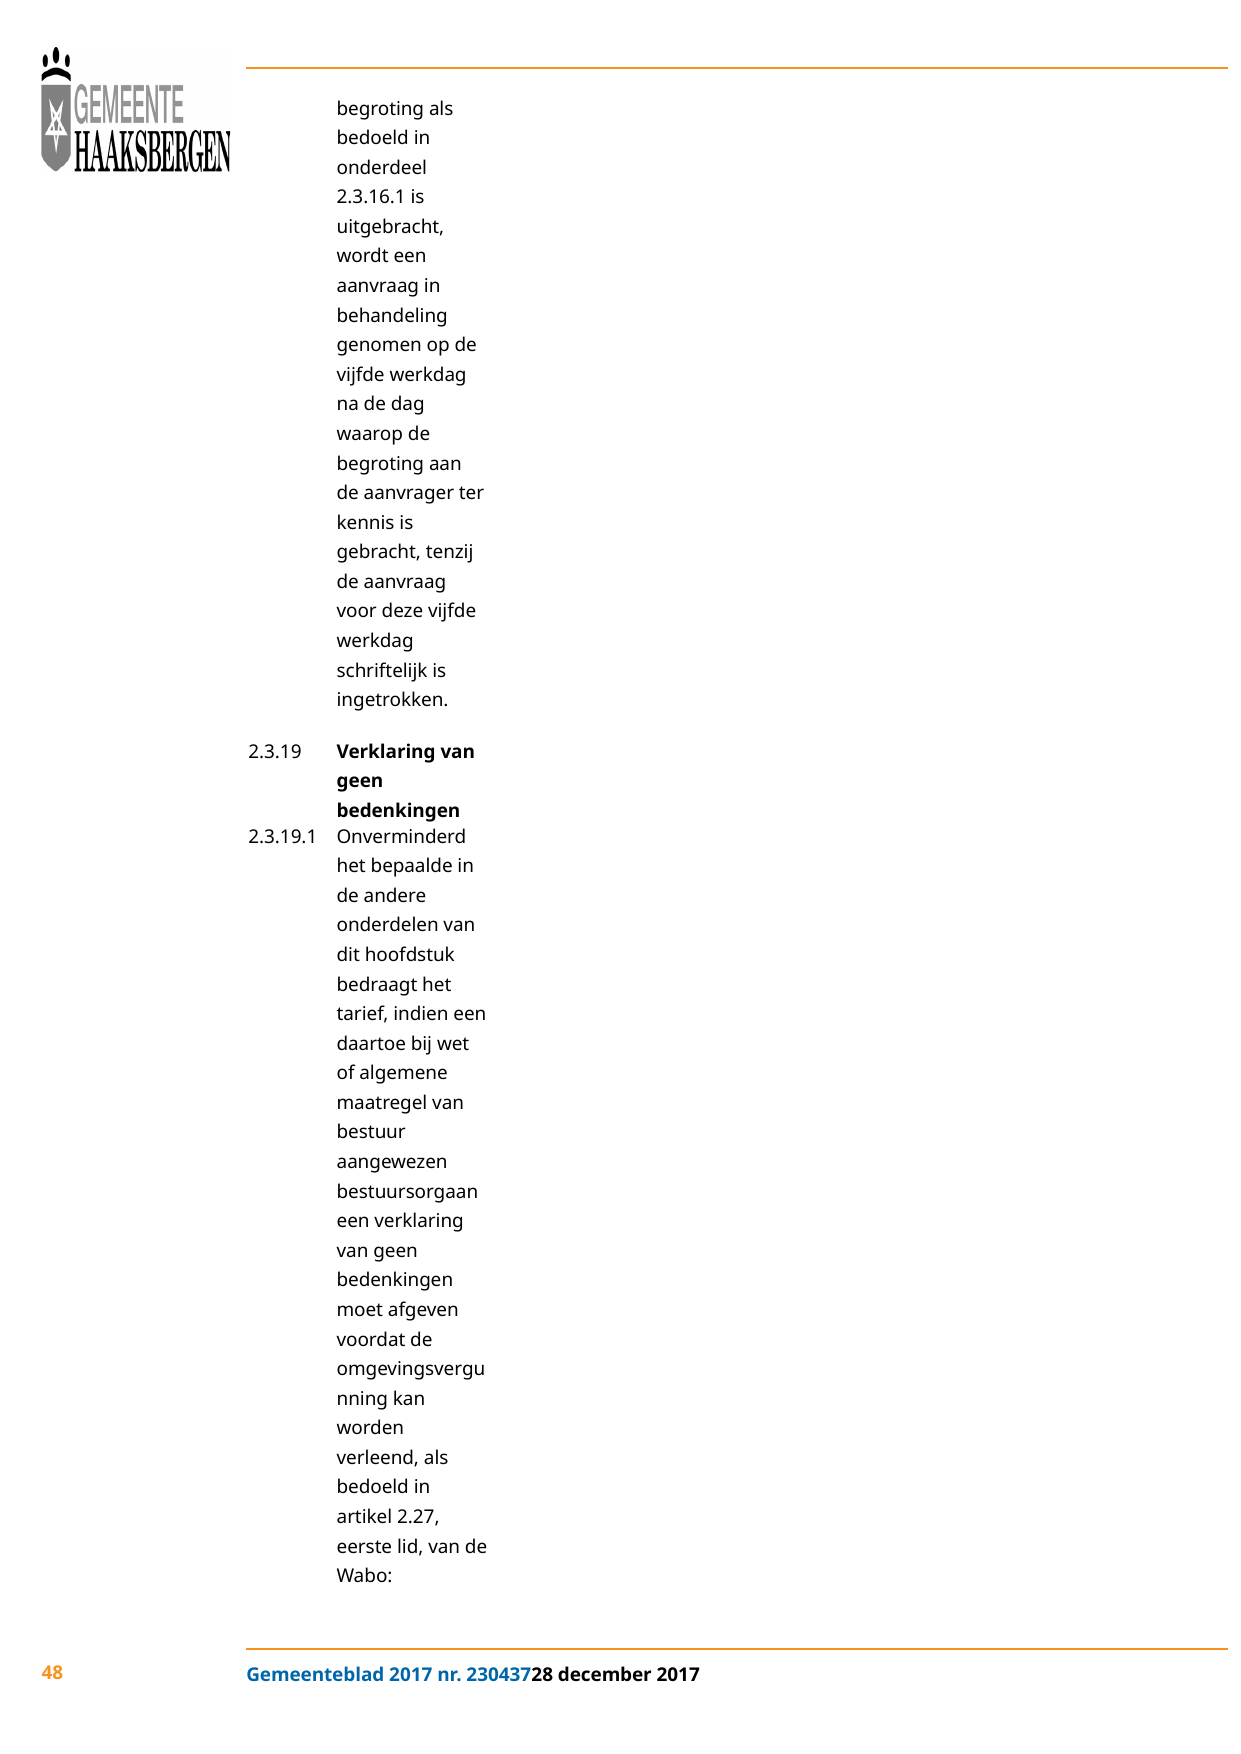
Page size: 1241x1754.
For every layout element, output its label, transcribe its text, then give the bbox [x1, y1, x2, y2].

table_cell 2.3.19 [248, 738, 336, 823]
picture [41, 47, 231, 172]
table_cell [248, 712, 336, 738]
table_cell [248, 95, 336, 712]
table_cell [488, 95, 577, 712]
table_cell [488, 823, 577, 1588]
table_cell begroting als bedoeld in onderdeel 2.3.16.1 is uitgebracht, wordt een aanvraag in behandeling genomen op de vijfde werkdag na de dag waarop de begroting aan de aanvrager ter kennis is gebracht, tenzij de aanvraag voor deze vijfde werkdag schriftelijk is ingetrokken. [336, 95, 488, 712]
table_cell [336, 712, 488, 738]
table_cell [488, 712, 577, 738]
table_cell 2.3.19.1 [248, 823, 336, 1588]
table_cell Verklaring van geen bedenkingen [336, 738, 488, 823]
table_cell [488, 738, 577, 823]
table_cell Onverminderd het bepaalde in de andere onderdelen van dit hoofdstuk bedraagt het tarief, indien een daartoe bij wet of algemene maatregel van bestuur aangewezen bestuursorgaan een verklaring van geen bedenkingen moet afgeven voordat de omgevingsvergunning kan worden verleend, als bedoeld in artikel 2.27, eerste lid, van de Wabo: [336, 823, 488, 1588]
